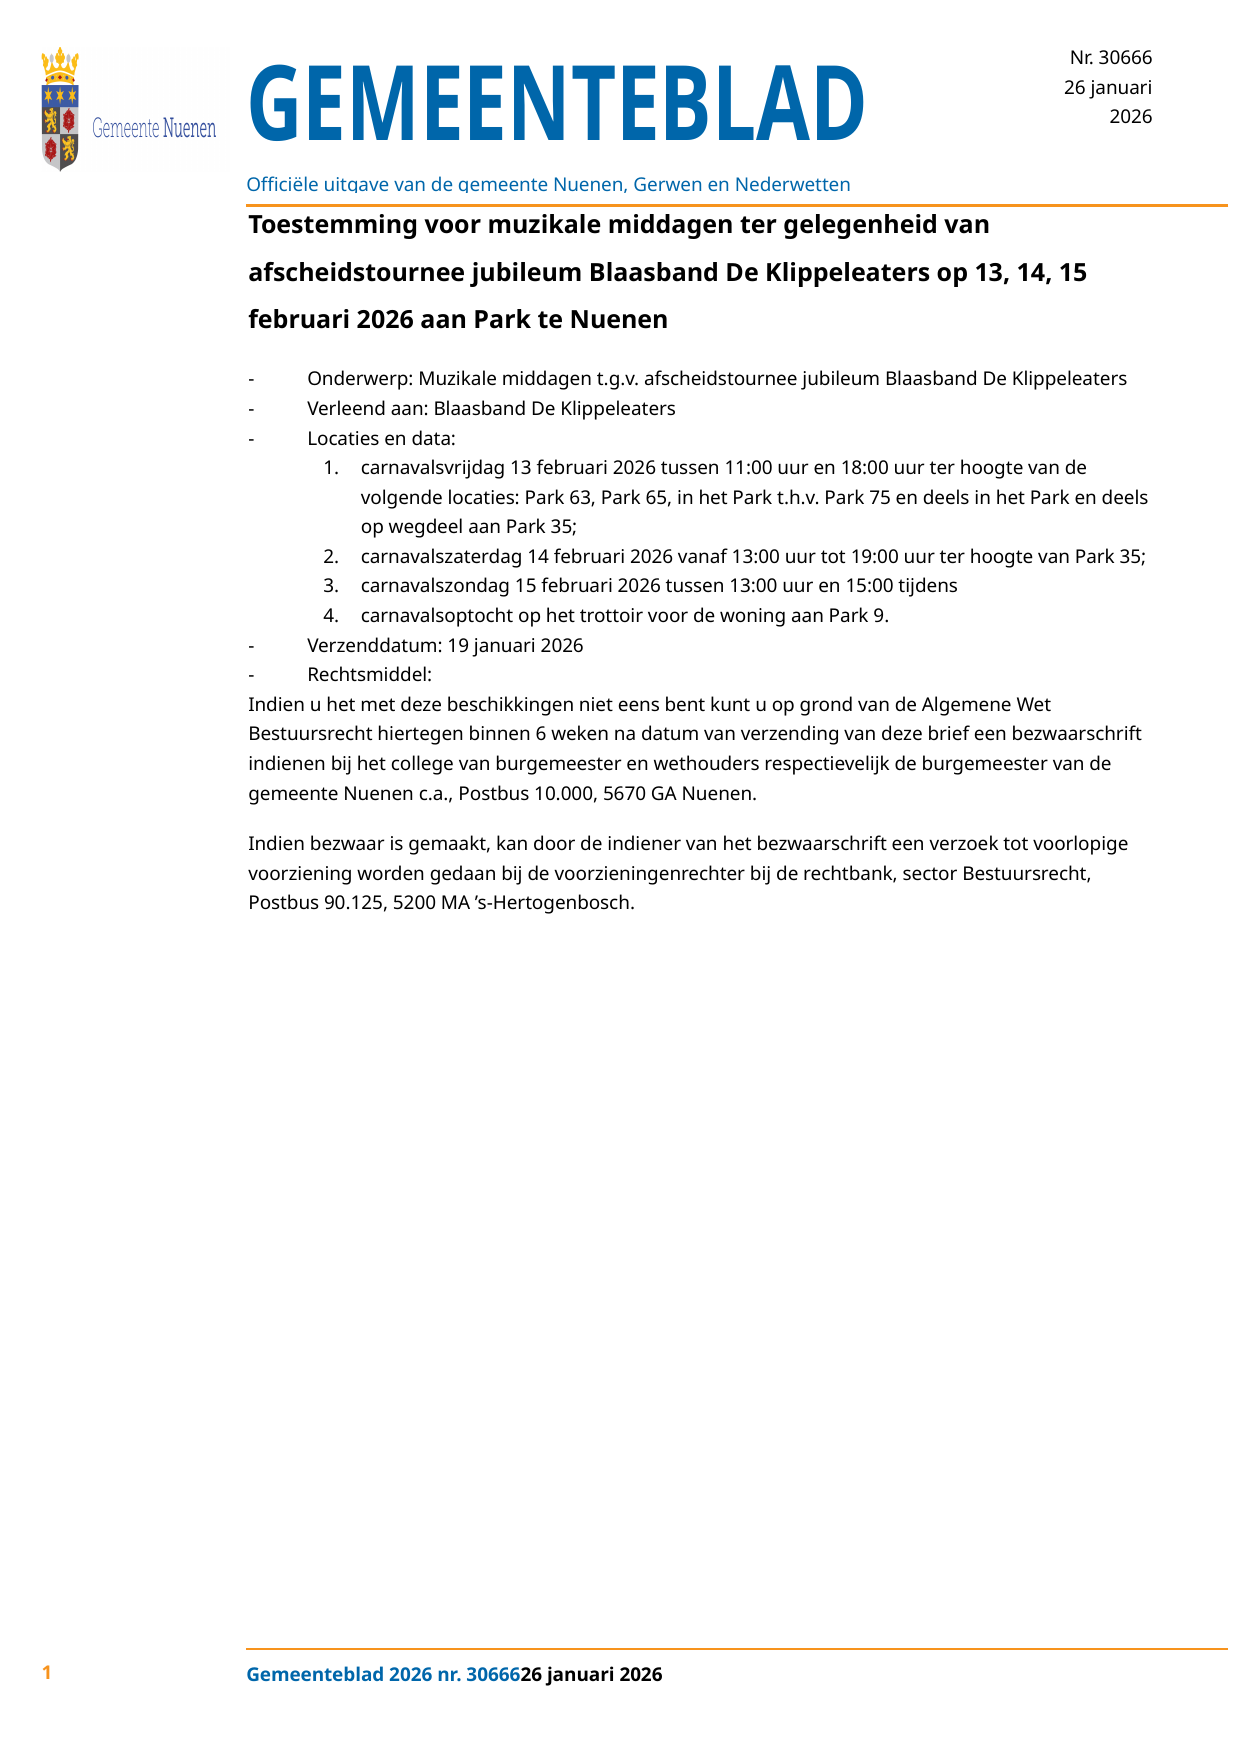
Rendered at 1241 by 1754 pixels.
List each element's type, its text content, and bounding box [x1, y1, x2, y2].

list carnavalszaterdag 14 februari 2026 vanaf 13:00 uur tot 19:00 uur ter hoogte van Park 35; [323, 543, 1152, 569]
list Locaties en data: [248, 425, 1152, 450]
list Verzenddatum: 19 januari 2026 [248, 632, 1152, 657]
list carnavalszondag 15 februari 2026 tussen 13:00 uur en 15:00 tijdens [323, 573, 1152, 598]
list carnavalsoptocht op het trottoir voor de woning aan Park 9. [323, 602, 1152, 628]
picture [41, 47, 231, 172]
text Toestemming voor muzikale middagen ter gelegenheid van afscheidstournee jubileum Blaasband De Klippeleaters op 13, 14, 15 februari 2026 aan Park te Nuenen [248, 207, 1152, 336]
list Onderwerp: Muzikale middagen t.g.v. afscheidstournee jubileum Blaasband De Klippeleaters [248, 366, 1152, 391]
list Rechtsmiddel: [248, 661, 1152, 687]
list Verleend aan: Blaasband De Klippeleaters [248, 395, 1152, 421]
text Indien u het met deze beschikkingen niet eens bent kunt u op grond van de Algemene Wet Bestuursrecht hiertegen binnen 6 weken na datum van verzending van deze brief een bezwaarschrift indienen bij het college van burgemeester en wethouders respectievelijk de burgemeester van de gemeente Nuenen c.a., Postbus 10.000, 5670 GA Nuenen. [248, 691, 1152, 805]
text Indien bezwaar is gemaakt, kan door de indiener van het bezwaarschrift een verzoek tot voorlopige voorziening worden gedaan bij de voorzieningenrechter bij de rechtbank, sector Bestuursrecht, Postbus 90.125, 5200 MA ’s-Hertogenbosch. [248, 830, 1152, 915]
list carnavalsvrijdag 13 februari 2026 tussen 11:00 uur en 18:00 uur ter hoogte van de volgende locaties: Park 63, Park 65, in het Park t.h.v. Park 75 en deels in het Park en deels op wegdeel aan Park 35; [323, 454, 1152, 539]
